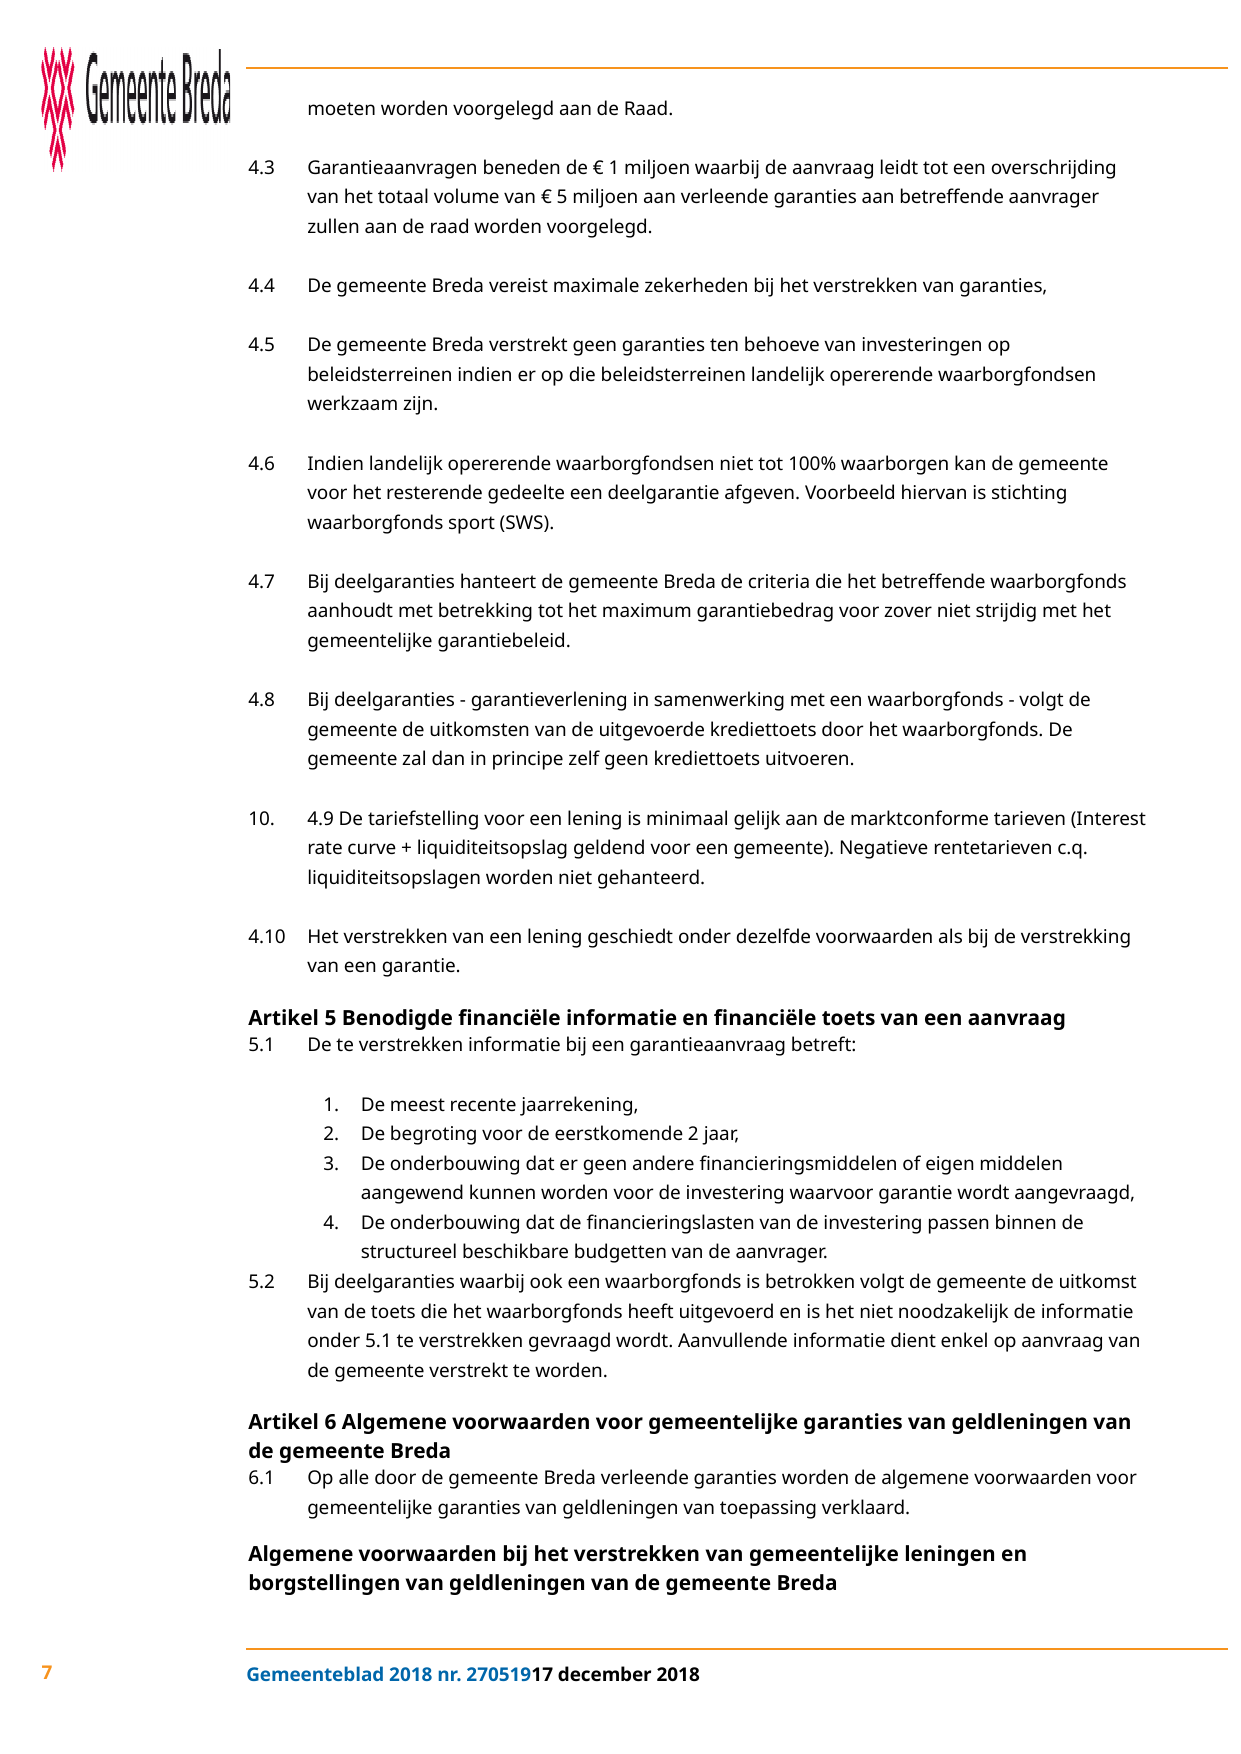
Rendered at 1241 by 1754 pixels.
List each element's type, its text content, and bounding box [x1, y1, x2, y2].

list Indien landelijk opererende waarborgfondsen niet tot 100% waarborgen kan de gemeente voor het resterende gedeelte een deelgarantie afgeven. Voorbeeld hiervan is stichting waarborgfonds sport (SWS). [248, 450, 1152, 535]
list Het verstrekken van een lening geschiedt onder dezelfde voorwaarden als bij de verstrekking van een garantie. [248, 923, 1152, 978]
list Bij deelgaranties - garantieverlening in samenwerking met een waarborgfonds - volgt de gemeente de uitkomsten van de uitgevoerde krediettoets door het waarborgfonds. De gemeente zal dan in principe zelf geen krediettoets uitvoeren. [248, 686, 1152, 771]
list De meest recente jaarrekening, [323, 1091, 1152, 1116]
list Garantieaanvragen beneden de € 1 miljoen waarbij de aanvraag leidt tot een overschrijding van het totaal volume van € 5 miljoen aan verleende garanties aan betreffende aanvrager zullen aan de raad worden voorgelegd. [248, 154, 1152, 239]
list De onderbouwing dat de financieringslasten van de investering passen binnen de structureel beschikbare budgetten van de aanvrager. [323, 1209, 1152, 1264]
list Op alle door de gemeente Breda verleende garanties worden de algemene voorwaarden voor gemeentelijke garanties van geldleningen van toepassing verklaard. [248, 1464, 1152, 1519]
list De begroting voor de eerstkomende 2 jaar, [323, 1120, 1152, 1146]
text Algemene voorwaarden bij het verstrekken van gemeentelijke leningen en borgstellingen van geldleningen van de gemeente Breda [248, 1539, 1152, 1596]
list De gemeente Breda vereist maximale zekerheden bij het verstrekken van garanties, [248, 272, 1152, 298]
list De gemeente Breda verstrekt geen garanties ten behoeve van investeringen op beleidsterreinen indien er op die beleidsterreinen landelijk opererende waarborgfondsen werkzaam zijn. [248, 331, 1152, 416]
list De onderbouwing dat er geen andere financieringsmiddelen of eigen middelen aangewend kunnen worden voor de investering waarvoor garantie wordt aangevraagd, [323, 1150, 1152, 1205]
list De te verstrekken informatie bij een garantieaanvraag betreft: [248, 1032, 1152, 1057]
list Bij deelgaranties waarbij ook een waarborgfonds is betrokken volgt de gemeente de uitkomst van de toets die het waarborgfonds heeft uitgevoerd en is het niet noodzakelijk de informatie onder 5.1 te verstrekken gevraagd wordt. Aanvullende informatie dient enkel op aanvraag van de gemeente verstrekt te worden. [248, 1268, 1152, 1383]
list Bij deelgaranties hanteert de gemeente Breda de criteria die het betreffende waarborgfonds aanhoudt met betrekking tot het maximum garantiebedrag voor zover niet strijdig met het gemeentelijke garantiebeleid. [248, 568, 1152, 653]
text Artikel 6 Algemene voorwaarden voor gemeentelijke garanties van geldleningen van de gemeente Breda [248, 1407, 1152, 1464]
text Artikel 5 Benodigde financiële informatie en financiële toets van een aanvraag [248, 1003, 1152, 1032]
list moeten worden voorgelegd aan de Raad. [248, 95, 1152, 121]
list 4.9 De tariefstelling voor een lening is minimaal gelijk aan de marktconforme tarieven (Interest rate curve + liquiditeitsopslag geldend voor een gemeente). Negatieve rentetarieven c.q. liquiditeitsopslagen worden niet gehanteerd. [248, 805, 1152, 890]
picture [41, 47, 231, 172]
